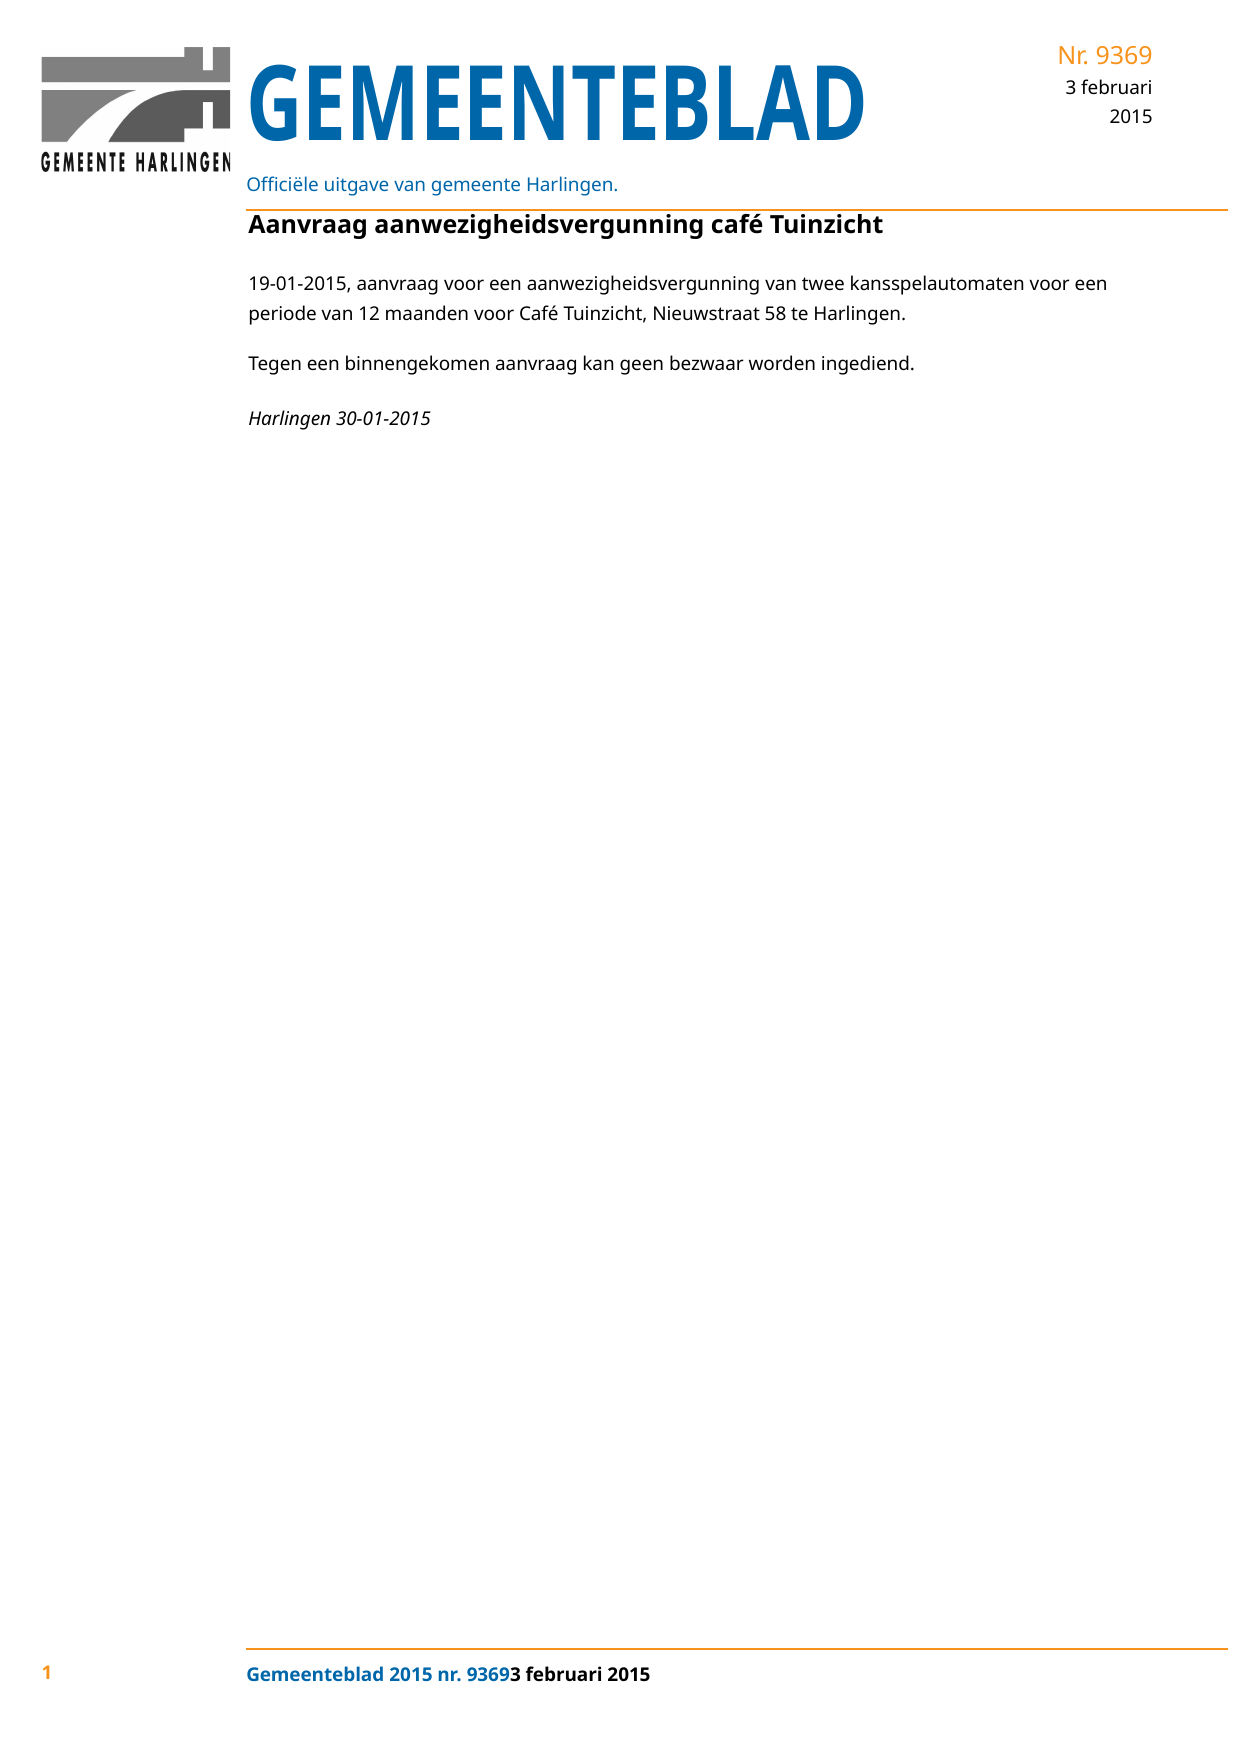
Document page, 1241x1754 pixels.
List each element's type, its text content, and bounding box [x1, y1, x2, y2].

text Tegen een binnengekomen aanvraag kan geen bezwaar worden ingediend. [248, 350, 1152, 376]
text Harlingen 30-01-2015 [248, 406, 1152, 431]
picture [41, 47, 231, 172]
text 19-01-2015, aanvraag voor een aanwezigheidsvergunning van twee kansspelautomaten voor een periode van 12 maanden voor Café Tuinzicht, Nieuwstraat 58 te Harlingen. [248, 270, 1152, 326]
text Aanvraag aanwezigheidsvergunning café Tuinzicht [248, 211, 1152, 241]
